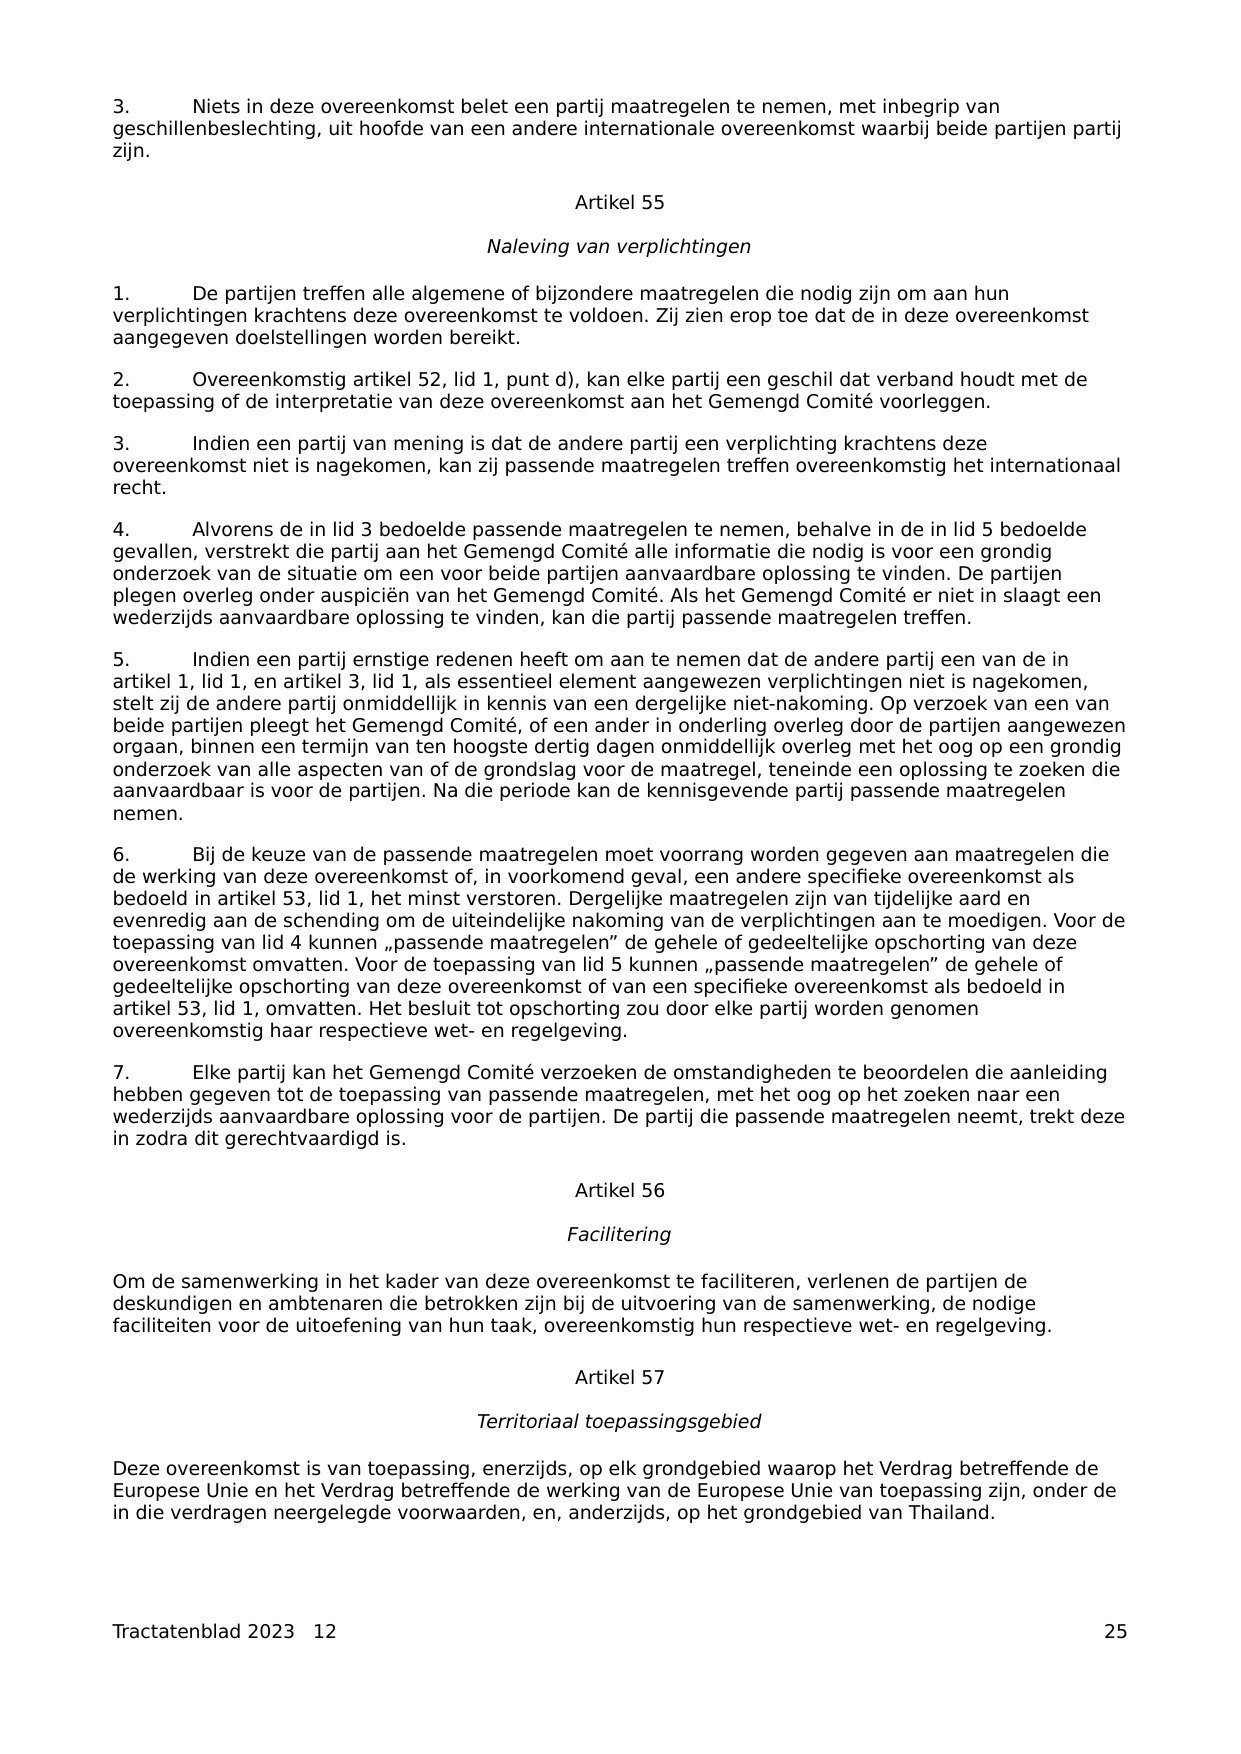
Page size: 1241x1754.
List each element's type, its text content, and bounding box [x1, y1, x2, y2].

subtitle Artikel 56 Facilitering [112, 1180, 1128, 1246]
text 4. Alvorens de in lid 3 bedoelde passende maatregelen te nemen, behalve in de in lid 5 bedoelde gevallen, verstrekt die partij aan het Gemengd Comité alle informatie die nodig is voor een grondig onderzoek van de situatie om een voor beide partijen aanvaardbare oplossing te vinden. De partijen plegen overleg onder auspiciën van het Gemengd Comité. Als het Gemengd Comité er niet in slaagt een wederzijds aanvaardbare oplossing te vinden, kan die partij passende maatregelen treffen. [112, 519, 1128, 628]
text 2. Overeenkomstig artikel 52, lid 1, punt d), kan elke partij een geschil dat verband houdt met de toepassing of de interpretatie van deze overeenkomst aan het Gemengd Comité voorleggen. [112, 369, 1128, 413]
subtitle Artikel 55 Naleving van verplichtingen [112, 192, 1128, 258]
text 3. Niets in deze overeenkomst belet een partij maatregelen te nemen, met inbegrip van geschillenbeslechting, uit hoofde van een andere internationale overeenkomst waarbij beide partijen partij zijn. [112, 96, 1128, 162]
text 3. Indien een partij van mening is dat de andere partij een verplichting krachtens deze overeenkomst niet is nagekomen, kan zij passende maatregelen treffen overeenkomstig het internationaal recht. [112, 433, 1128, 499]
text 1. De partijen treffen alle algemene of bijzondere maatregelen die nodig zijn om aan hun verplichtingen krachtens deze overeenkomst te voldoen. Zij zien erop toe dat de in deze overeenkomst aangegeven doelstellingen worden bereikt. [112, 283, 1128, 349]
text Om de samenwerking in het kader van deze overeenkomst te faciliteren, verlenen de partijen de deskundigen en ambtenaren die betrokken zijn bij de uitvoering van de samenwerking, de nodige faciliteiten voor de uitoefening van hun taak, overeenkomstig hun respectieve wet- en regelgeving. [112, 1271, 1128, 1337]
subtitle Artikel 57 Territoriaal toepassingsgebied [112, 1367, 1128, 1433]
text Deze overeenkomst is van toepassing, enerzijds, op elk grondgebied waarop het Verdrag betreffende de Europese Unie en het Verdrag betreffende de werking van de Europese Unie van toepassing zijn, onder de in die verdragen neergelegde voorwaarden, en, anderzijds, op het grondgebied van Thailand. [112, 1458, 1128, 1524]
text 5. Indien een partij ernstige redenen heeft om aan te nemen dat de andere partij een van de in artikel 1, lid 1, en artikel 3, lid 1, als essentieel element aangewezen verplichtingen niet is nagekomen, stelt zij de andere partij onmiddellijk in kennis van een dergelijke niet-nakoming. Op verzoek van een van beide partijen pleegt het Gemengd Comité, of een ander in onderling overleg door de partijen aangewezen orgaan, binnen een termijn van ten hoogste dertig dagen onmiddellijk overleg met het oog op een grondig onderzoek van alle aspecten van of de grondslag voor de maatregel, teneinde een oplossing te zoeken die aanvaardbaar is voor de partijen. Na die periode kan de kennisgevende partij passende maatregelen nemen. [112, 648, 1128, 824]
text 6. Bij de keuze van de passende maatregelen moet voorrang worden gegeven aan maatregelen die de werking van deze overeenkomst of, in voorkomend geval, een andere specifieke overeenkomst als bedoeld in artikel 53, lid 1, het minst verstoren. Dergelijke maatregelen zijn van tijdelijke aard en evenredig aan de schending om de uiteindelijke nakoming van de verplichtingen aan te moedigen. Voor de toepassing van lid 4 kunnen „passende maatregelen” de gehele of gedeeltelijke opschorting van deze overeenkomst omvatten. Voor de toepassing van lid 5 kunnen „passende maatregelen” de gehele of gedeeltelijke opschorting van deze overeenkomst of van een specifieke overeenkomst als bedoeld in artikel 53, lid 1, omvatten. Het besluit tot opschorting zou door elke partij worden genomen overeenkomstig haar respectieve wet- en regelgeving. [112, 844, 1128, 1042]
text 7. Elke partij kan het Gemengd Comité verzoeken de omstandigheden te beoordelen die aanleiding hebben gegeven tot de toepassing van passende maatregelen, met het oog op het zoeken naar een wederzijds aanvaardbare oplossing voor de partijen. De partij die passende maatregelen neemt, trekt deze in zodra dit gerechtvaardigd is. [112, 1062, 1128, 1150]
